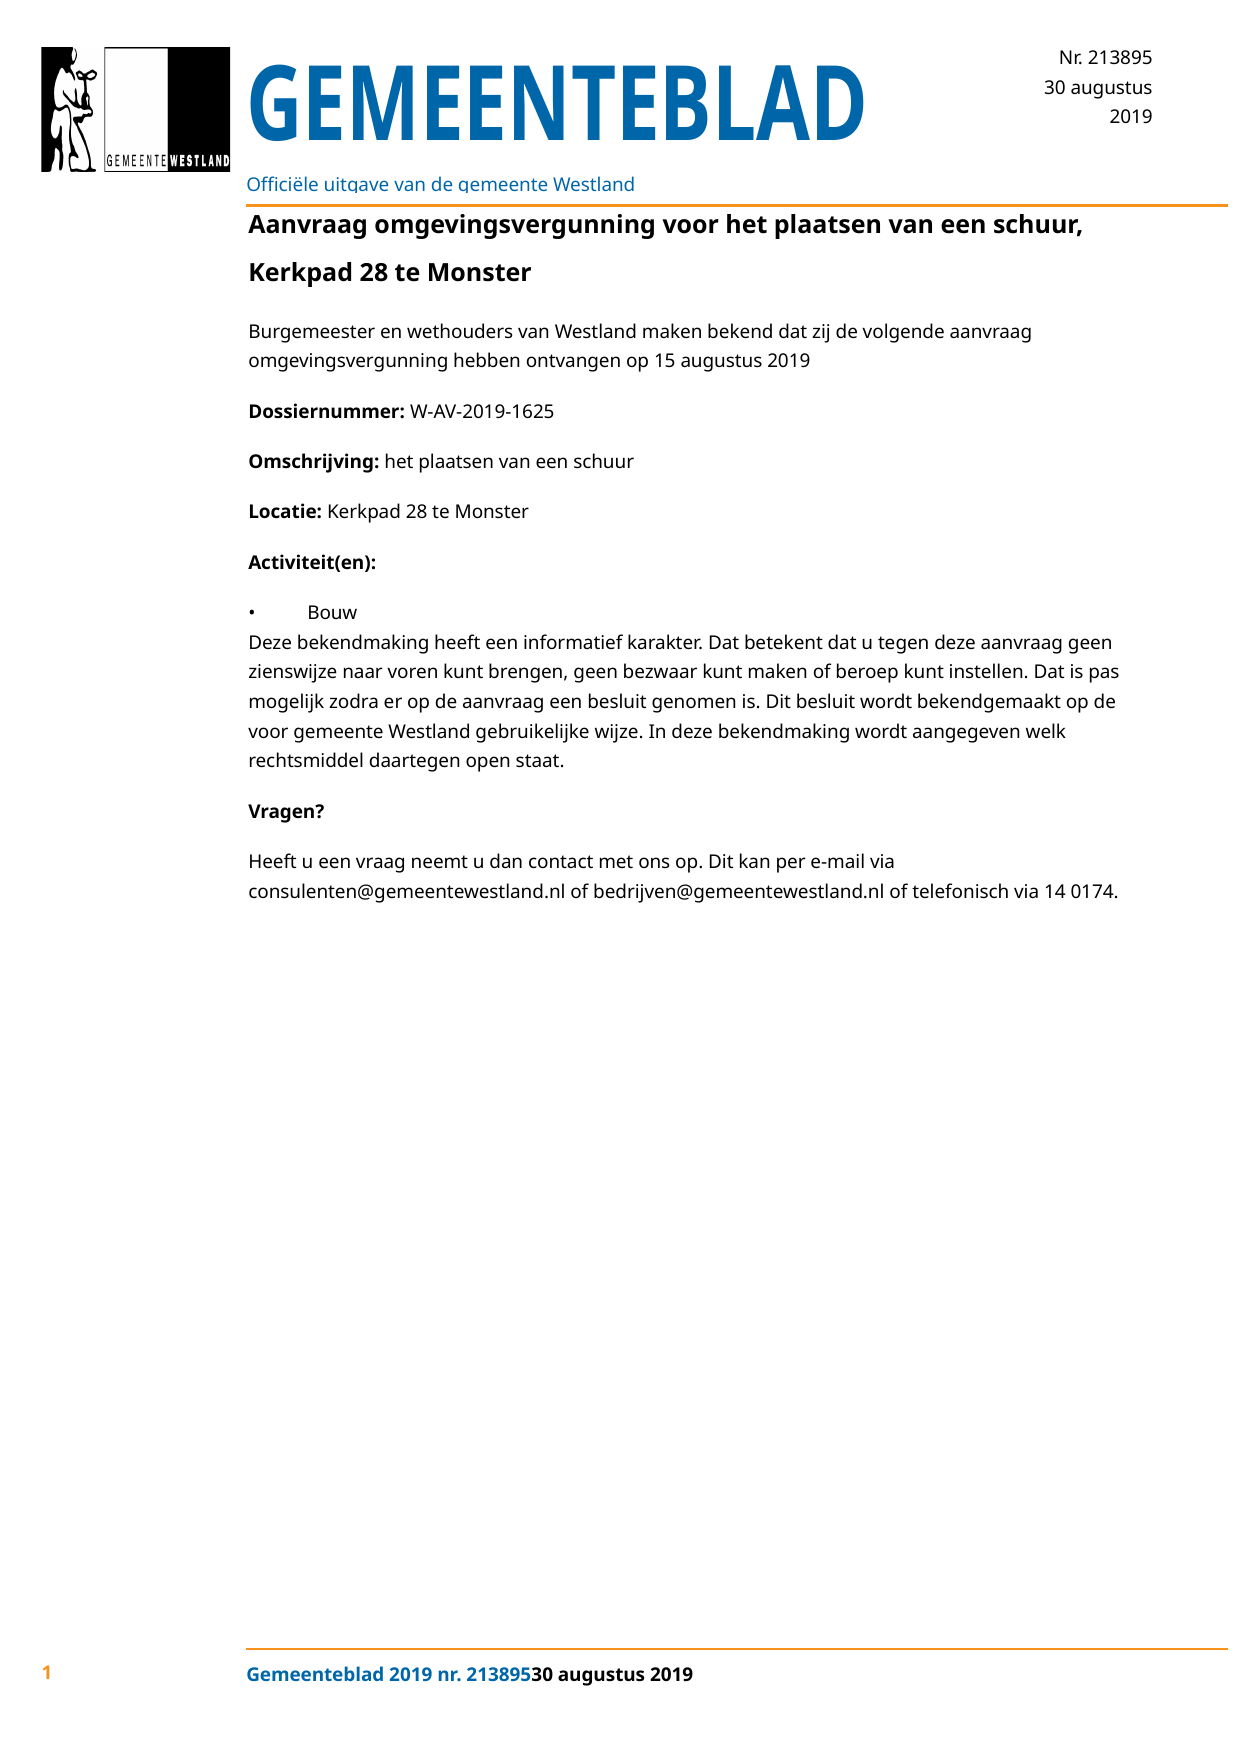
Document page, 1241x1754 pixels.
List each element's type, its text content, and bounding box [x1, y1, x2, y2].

text Aanvraag omgevingsvergunning voor het plaatsen van een schuur, Kerkpad 28 te Monster [248, 207, 1152, 288]
text Deze bekendmaking heeft een informatief karakter. Dat betekent dat u tegen deze aanvraag geen zienswijze naar voren kunt brengen, geen bezwaar kunt maken of beroep kunt instellen. Dat is pas mogelijk zodra er op de aanvraag een besluit genomen is. Dit besluit wordt bekendgemaakt op de voor gemeente Westland gebruikelijke wijze. In deze bekendmaking wordt aangegeven welk rechtsmiddel daartegen open staat. [248, 629, 1152, 773]
text Omschrijving: het plaatsen van een schuur [248, 448, 1152, 474]
text Vragen? [248, 798, 1152, 824]
text Locatie: Kerkpad 28 te Monster [248, 499, 1152, 524]
text Burgemeester en wethouders van Westland maken bekend dat zij de volgende aanvraag omgevingsvergunning hebben ontvangen op 15 augustus 2019 [248, 318, 1152, 373]
list Bouw [248, 599, 1152, 625]
text Heeft u een vraag neemt u dan contact met ons op. Dit kan per e-mail via consulenten@gemeentewestland.nl of bedrijven@gemeentewestland.nl of telefonisch via 14 0174. [248, 848, 1152, 904]
text Dossiernummer: W-AV-2019-1625 [248, 398, 1152, 424]
picture [41, 47, 231, 172]
text Activiteit(en): [248, 549, 1152, 575]
